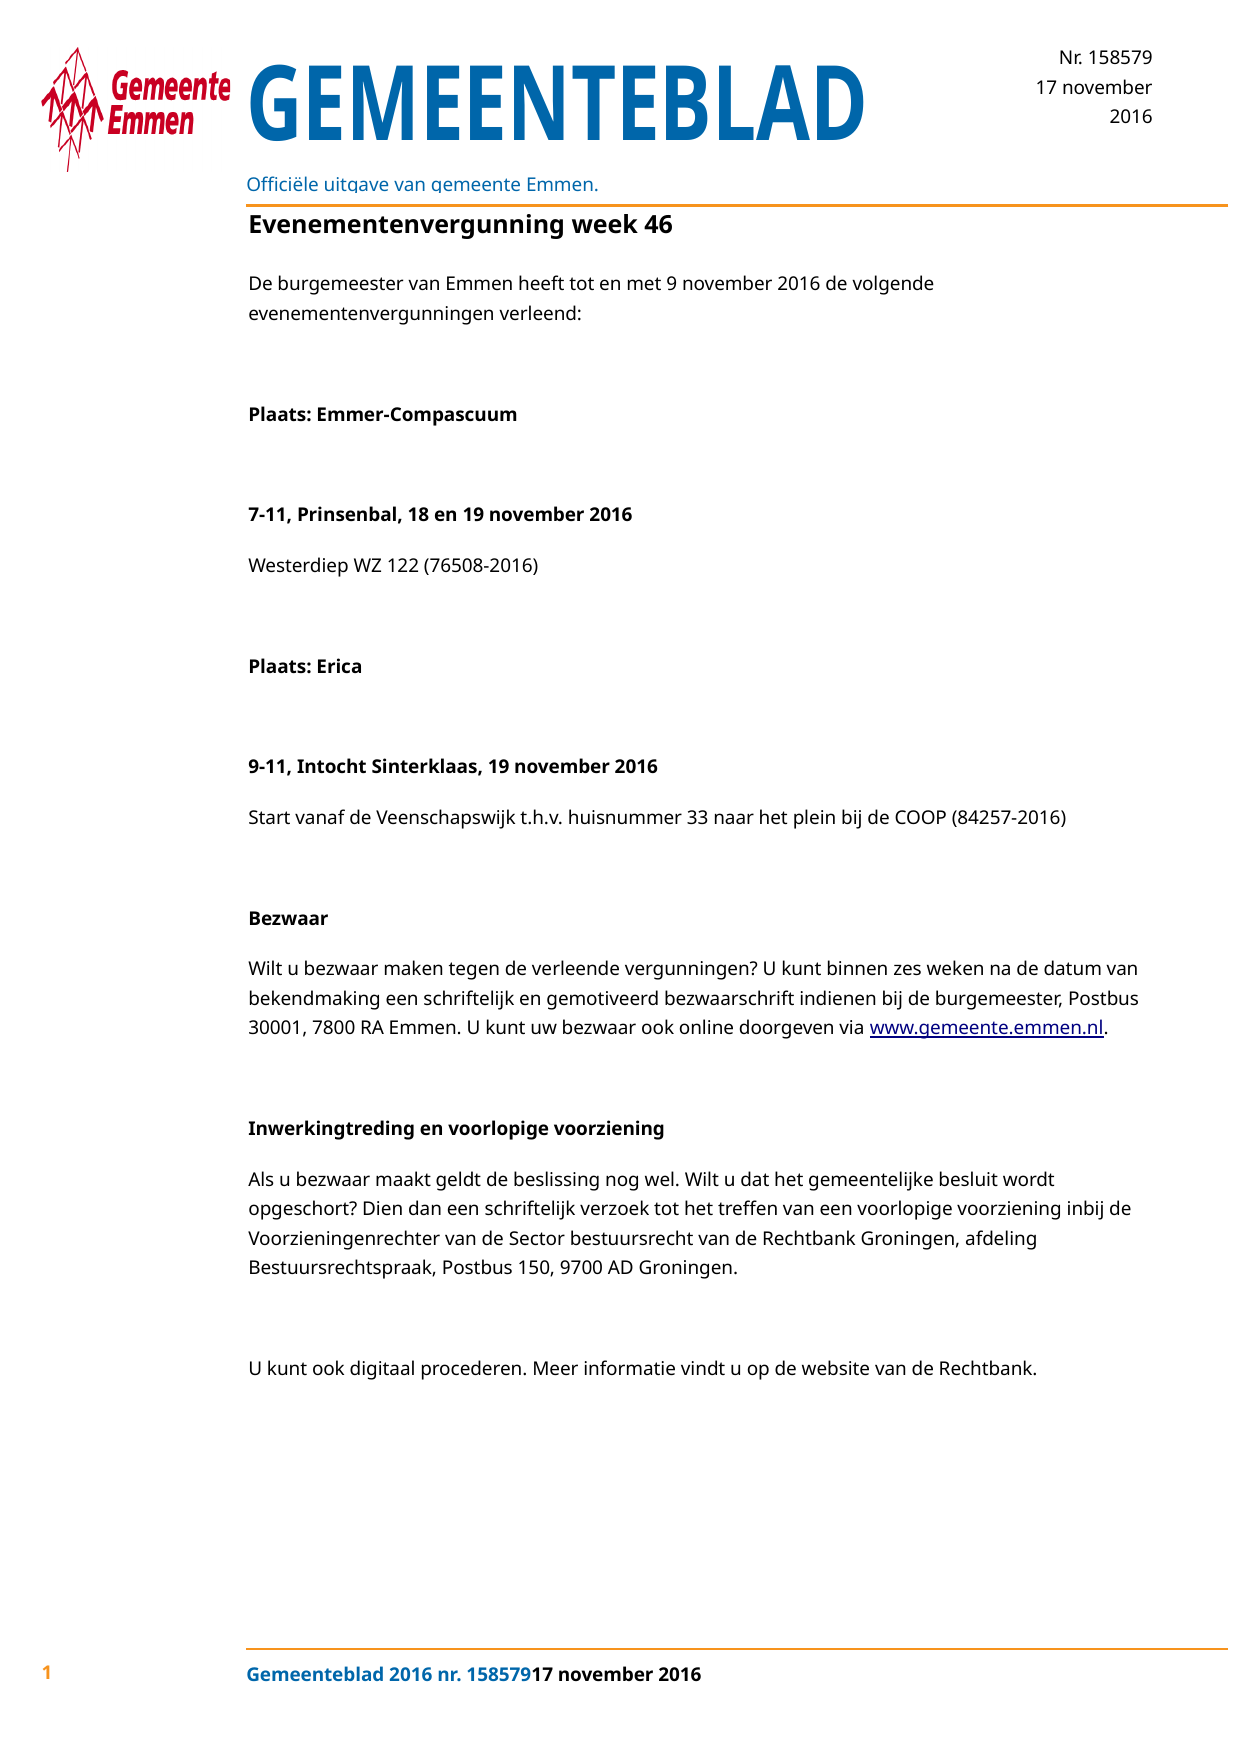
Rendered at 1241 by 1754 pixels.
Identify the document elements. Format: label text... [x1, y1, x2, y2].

text De burgemeester van Emmen heeft tot en met 9 november 2016 de volgende evenementenvergunningen verleend: [248, 270, 1152, 326]
text 9-11, Intocht Sinterklaas, 19 november 2016 [248, 754, 1152, 779]
picture [41, 47, 231, 172]
text Westerdiep WZ 122 (76508-2016) [248, 552, 1152, 578]
text Plaats: Erica [248, 653, 1152, 678]
text Bezwaar [248, 905, 1152, 931]
text Als u bezwaar maakt geldt de beslissing nog wel. Wilt u dat het gemeentelijke besluit wordt opgeschort? Dien dan een schriftelijk verzoek tot het treffen van een voorlopige voorziening inbij de Voorzieningenrechter van de Sector bestuursrecht van de Rechtbank Groningen, afdeling Bestuursrechtspraak, Postbus 150, 9700 AD Groningen. [248, 1166, 1152, 1280]
text Wilt u bezwaar maken tegen de verleende vergunningen? U kunt binnen zes weken na de datum van bekendmaking een schriftelijk en gemotiveerd bezwaarschrift indienen bij de burgemeester, Postbus 30001, 7800 RA Emmen. U kunt uw bezwaar ook online doorgeven via www.gemeente.emmen.nl. [248, 955, 1152, 1040]
text Start vanaf de Veenschapswijk t.h.v. huisnummer 33 naar het plein bij de COOP (84257-2016) [248, 804, 1152, 830]
text Evenementenvergunning week 46 [248, 207, 1152, 241]
text U kunt ook digitaal procederen. Meer informatie vindt u op de website van de Rechtbank. [248, 1355, 1152, 1381]
text Plaats: Emmer-Compascuum [248, 401, 1152, 426]
text Inwerkingtreding en voorlopige voorziening [248, 1115, 1152, 1141]
text 7-11, Prinsenbal, 18 en 19 november 2016 [248, 502, 1152, 527]
